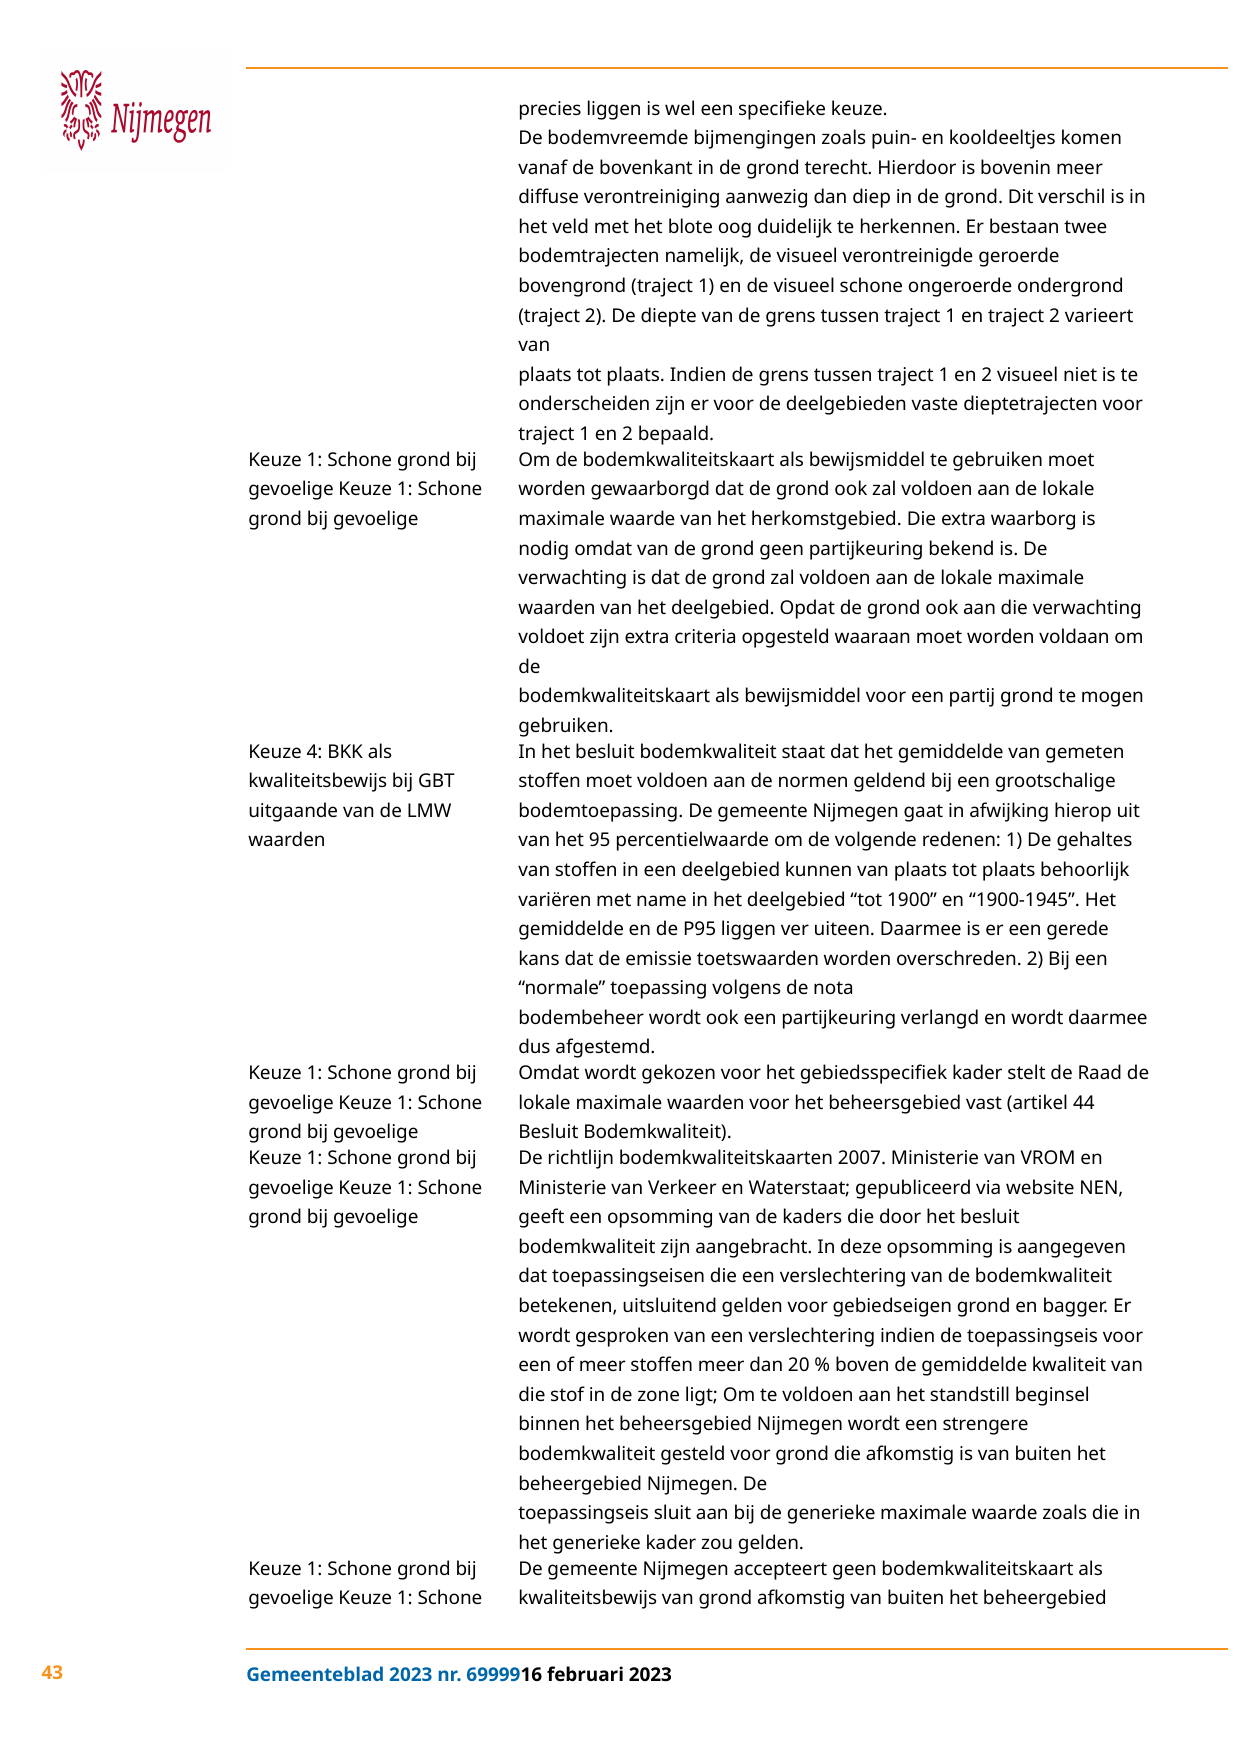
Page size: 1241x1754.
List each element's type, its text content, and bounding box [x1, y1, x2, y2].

table_cell Keuze 1: Schone grond bij gevoelige Keuze 1: Schone [248, 1555, 518, 1610]
table_cell De richtlijn bodemkwaliteitskaarten 2007. Ministerie van VROM en Ministerie van Verkeer en Waterstaat; gepubliceerd via website NEN, geeft een opsomming van de kaders die door het besluit bodemkwaliteit zijn aangebracht. In deze opsomming is aangegeven dat toepassingseisen die een verslechtering van de bodemkwaliteit betekenen, uitsluitend gelden voor gebiedseigen grond en bagger. Er wordt gesproken van een verslechtering indien de toepassingseis voor een of meer stoffen meer dan 20 % boven de gemiddelde kwaliteit van die stof in de zone ligt; Om te voldoen aan het standstill beginsel binnen het beheersgebied Nijmegen wordt een strengere bodemkwaliteit gesteld voor grond die afkomstig is van buiten het beheergebied Nijmegen. De toepassingseis sluit aan bij de generieke maximale waarde zoals die in het generieke kader zou gelden. [518, 1144, 1152, 1555]
table_cell In het besluit bodemkwaliteit staat dat het gemiddelde van gemeten stoffen moet voldoen aan de normen geldend bij een grootschalige bodemtoepassing. De gemeente Nijmegen gaat in afwijking hierop uit van het 95 percentielwaarde om de volgende redenen: 1) De gehaltes van stoffen in een deelgebied kunnen van plaats tot plaats behoorlijk variëren met name in het deelgebied “tot 1900” en “1900-1945”. Het gemiddelde en de P95 liggen ver uiteen. Daarmee is er een gerede kans dat de emissie toetswaarden worden overschreden. 2) Bij een “normale” toepassing volgens de nota bodembeheer wordt ook een partijkeuring verlangd en wordt daarmee dus afgestemd. [518, 738, 1152, 1059]
table_cell Omdat wordt gekozen voor het gebiedsspecifiek kader stelt de Raad de lokale maximale waarden voor het beheersgebied vast (artikel 44 Besluit Bodemkwaliteit). [518, 1060, 1152, 1144]
table_cell De gemeente Nijmegen accepteert geen bodemkwaliteitskaart als kwaliteitsbewijs van grond afkomstig van buiten het beheergebied [518, 1555, 1152, 1610]
table_cell precies liggen is wel een specifieke keuze. De bodemvreemde bijmengingen zoals puin- en kooldeeltjes komen vanaf de bovenkant in de grond terecht. Hierdoor is bovenin meer diffuse verontreiniging aanwezig dan diep in de grond. Dit verschil is in het veld met het blote oog duidelijk te herkennen. Er bestaan twee bodemtrajecten namelijk, de visueel verontreinigde geroerde bovengrond (traject 1) en de visueel schone ongeroerde ondergrond (traject 2). De diepte van de grens tussen traject 1 en traject 2 varieert van plaats tot plaats. Indien de grens tussen traject 1 en 2 visueel niet is te onderscheiden zijn er voor de deelgebieden vaste dieptetrajecten voor traject 1 en 2 bepaald. [518, 95, 1152, 446]
table_cell Keuze 1: Schone grond bij gevoelige Keuze 1: Schone grond bij gevoelige [248, 1060, 518, 1144]
table_cell Keuze 4: BKK als kwaliteitsbewijs bij GBT uitgaande van de LMW waarden [248, 738, 518, 1059]
table_cell Keuze 1: Schone grond bij gevoelige Keuze 1: Schone grond bij gevoelige [248, 1144, 518, 1555]
picture [41, 47, 231, 172]
table_cell [248, 95, 518, 446]
table_cell Keuze 1: Schone grond bij gevoelige Keuze 1: Schone grond bij gevoelige [248, 446, 518, 738]
table_cell Om de bodemkwaliteitskaart als bewijsmiddel te gebruiken moet worden gewaarborgd dat de grond ook zal voldoen aan de lokale maximale waarde van het herkomstgebied. Die extra waarborg is nodig omdat van de grond geen partijkeuring bekend is. De verwachting is dat de grond zal voldoen aan de lokale maximale waarden van het deelgebied. Opdat de grond ook aan die verwachting voldoet zijn extra criteria opgesteld waaraan moet worden voldaan om de bodemkwaliteitskaart als bewijsmiddel voor een partij grond te mogen gebruiken. [518, 446, 1152, 738]
